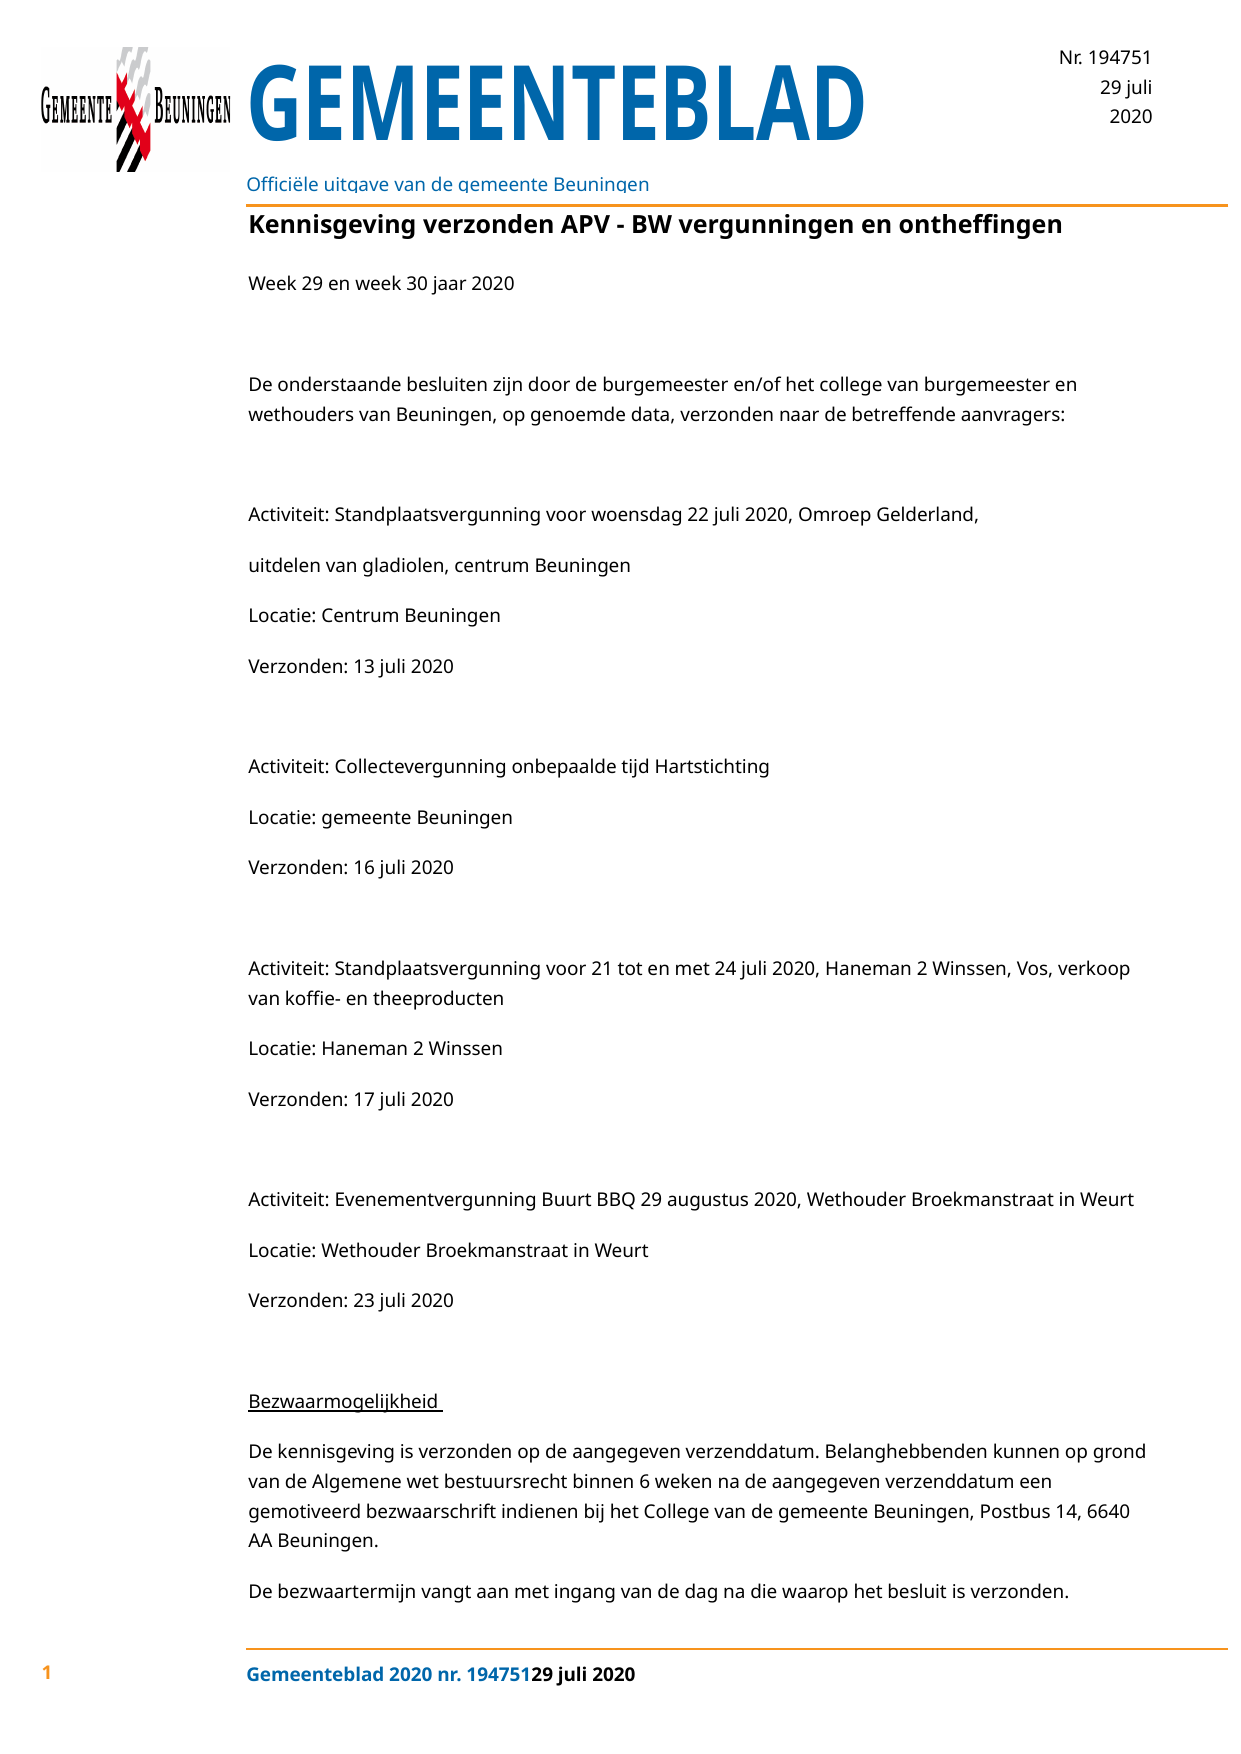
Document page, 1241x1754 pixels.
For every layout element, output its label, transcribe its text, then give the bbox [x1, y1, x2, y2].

text Week 29 en week 30 jaar 2020 [248, 270, 1152, 296]
text De onderstaande besluiten zijn door de burgemeester en/of het college van burgemeester en wethouders van Beuningen, op genoemde data, verzonden naar de betreffende aanvragers: [248, 371, 1152, 426]
text Locatie: Haneman 2 Winssen [248, 1035, 1152, 1061]
text De bezwaartermijn vangt aan met ingang van de dag na die waarop het besluit is verzonden. [248, 1578, 1152, 1603]
text Verzonden: 16 juli 2020 [248, 854, 1152, 880]
text Locatie: gemeente Beuningen [248, 804, 1152, 830]
text Activiteit: Standplaatsvergunning voor woensdag 22 juli 2020, Omroep Gelderland, [248, 502, 1152, 527]
text Verzonden: 13 juli 2020 [248, 653, 1152, 678]
picture [41, 47, 231, 172]
text Locatie: Wethouder Broekmanstraat in Weurt [248, 1237, 1152, 1263]
text Locatie: Centrum Beuningen [248, 602, 1152, 628]
text Activiteit: Evenementvergunning Buurt BBQ 29 augustus 2020, Wethouder Broekmanstraat in Weurt [248, 1187, 1152, 1212]
text De kennisgeving is verzonden op de aangegeven verzenddatum. Belanghebbenden kunnen op grond van de Algemene wet bestuursrecht binnen 6 weken na de aangegeven verzenddatum een gemotiveerd bezwaarschrift indienen bij het College van de gemeente Beuningen, Postbus 14, 6640 AA Beuningen. [248, 1439, 1152, 1553]
text Kennisgeving verzonden APV - BW vergunningen en ontheffingen [248, 207, 1152, 241]
text Bezwaarmogelijkheid [248, 1388, 1152, 1414]
text Verzonden: 17 juli 2020 [248, 1086, 1152, 1111]
text Activiteit: Collectevergunning onbepaalde tijd Hartstichting [248, 754, 1152, 779]
text Verzonden: 23 juli 2020 [248, 1287, 1152, 1313]
text uitdelen van gladiolen, centrum Beuningen [248, 552, 1152, 578]
text Activiteit: Standplaatsvergunning voor 21 tot en met 24 juli 2020, Haneman 2 Winssen, Vos, verkoop van koffie- en theeproducten [248, 955, 1152, 1011]
